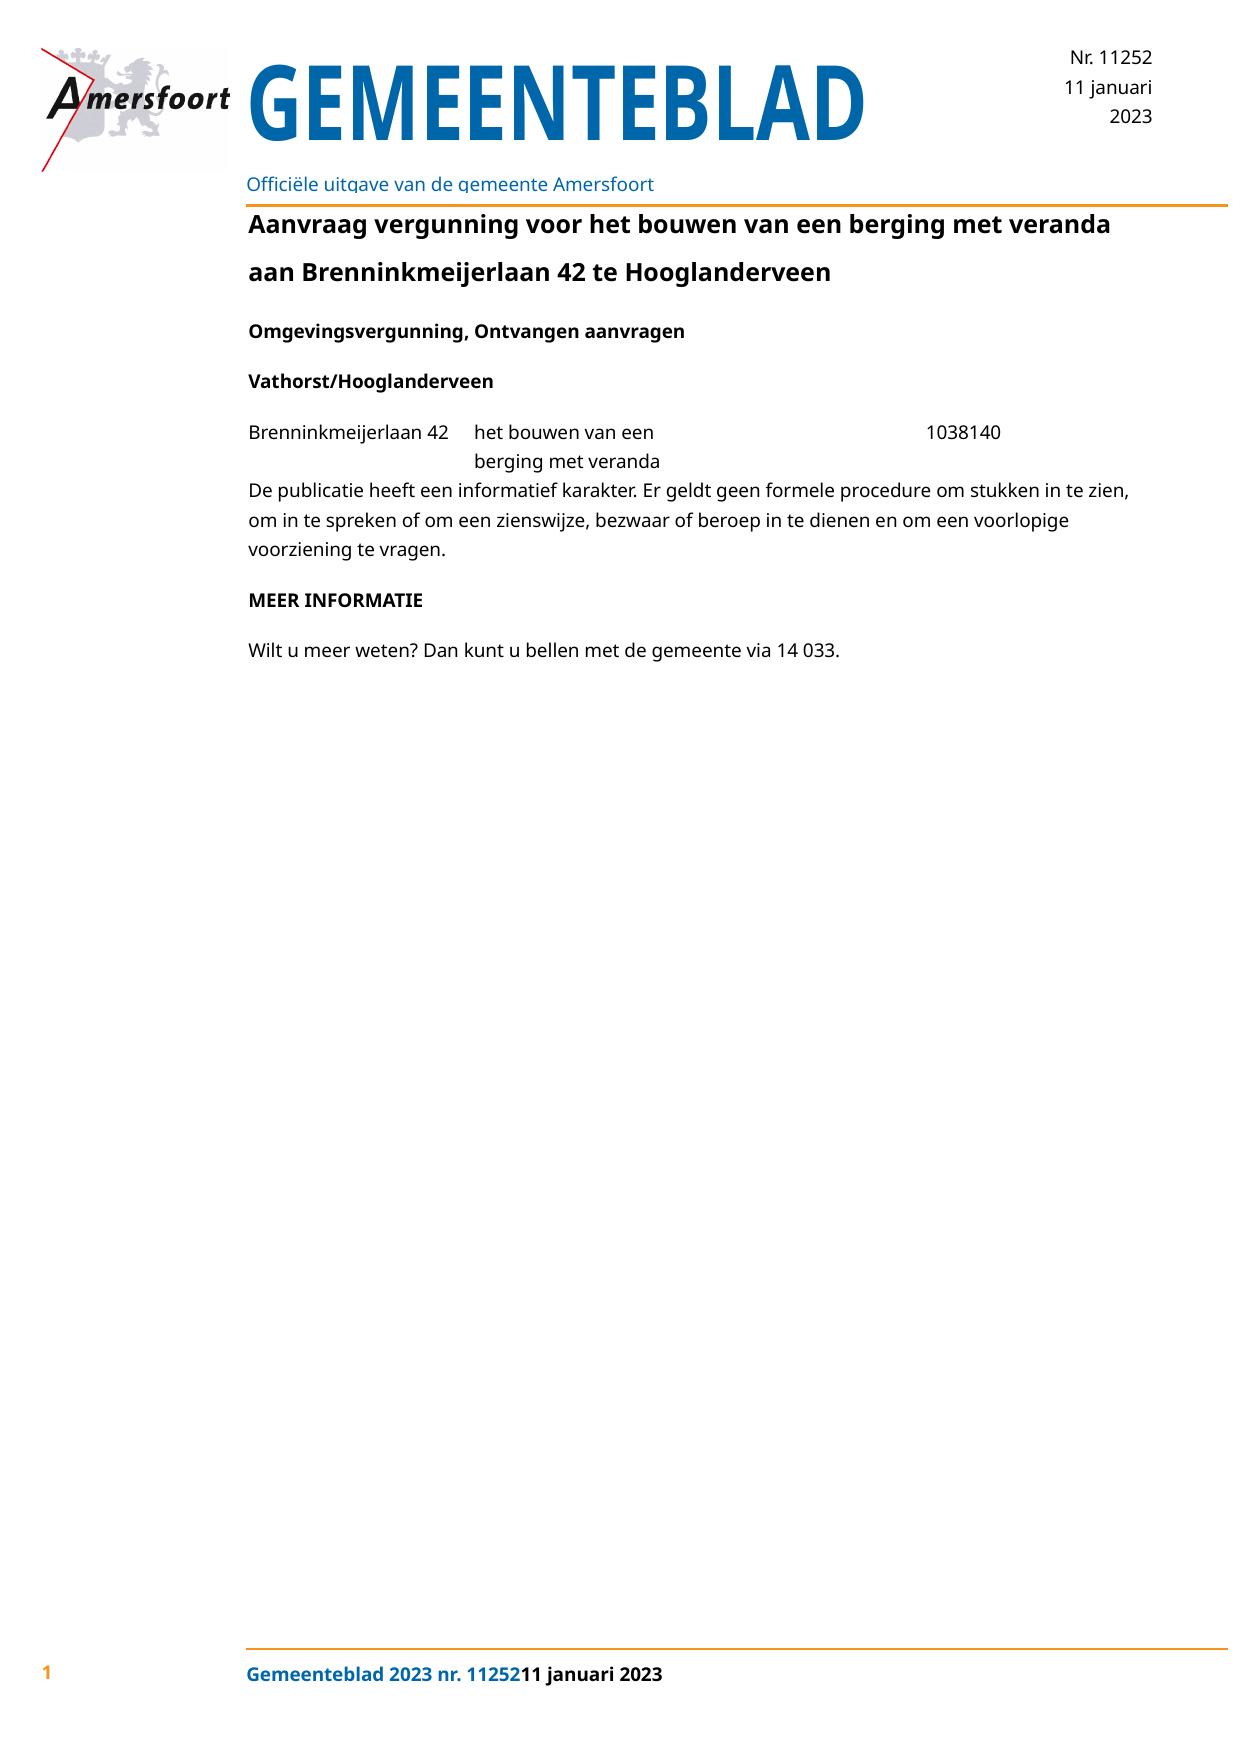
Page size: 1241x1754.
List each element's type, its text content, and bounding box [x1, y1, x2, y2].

picture [41, 47, 231, 172]
text Vathorst/Hooglanderveen [248, 368, 1152, 394]
text Omgevingsvergunning, Ontvangen aanvragen [248, 318, 1152, 344]
text De publicatie heeft een informatief karakter. Er geldt geen formele procedure om stukken in te zien, om in te spreken of om een zienswijze, bezwaar of beroep in te dienen en om een voorlopige voorziening te vragen. [248, 477, 1152, 562]
text MEER INFORMATIE [248, 587, 1152, 613]
table_header [700, 419, 926, 474]
table_header Brenninkmeijerlaan 42 [248, 419, 474, 474]
table_header 1038140 [926, 419, 1152, 474]
text Wilt u meer weten? Dan kunt u bellen met de gemeente via 14 033. [248, 637, 1152, 663]
table_header het bouwen van een berging met veranda [474, 419, 700, 474]
text Aanvraag vergunning voor het bouwen van een berging met veranda aan Brenninkmeijerlaan 42 te Hooglanderveen [248, 207, 1152, 288]
